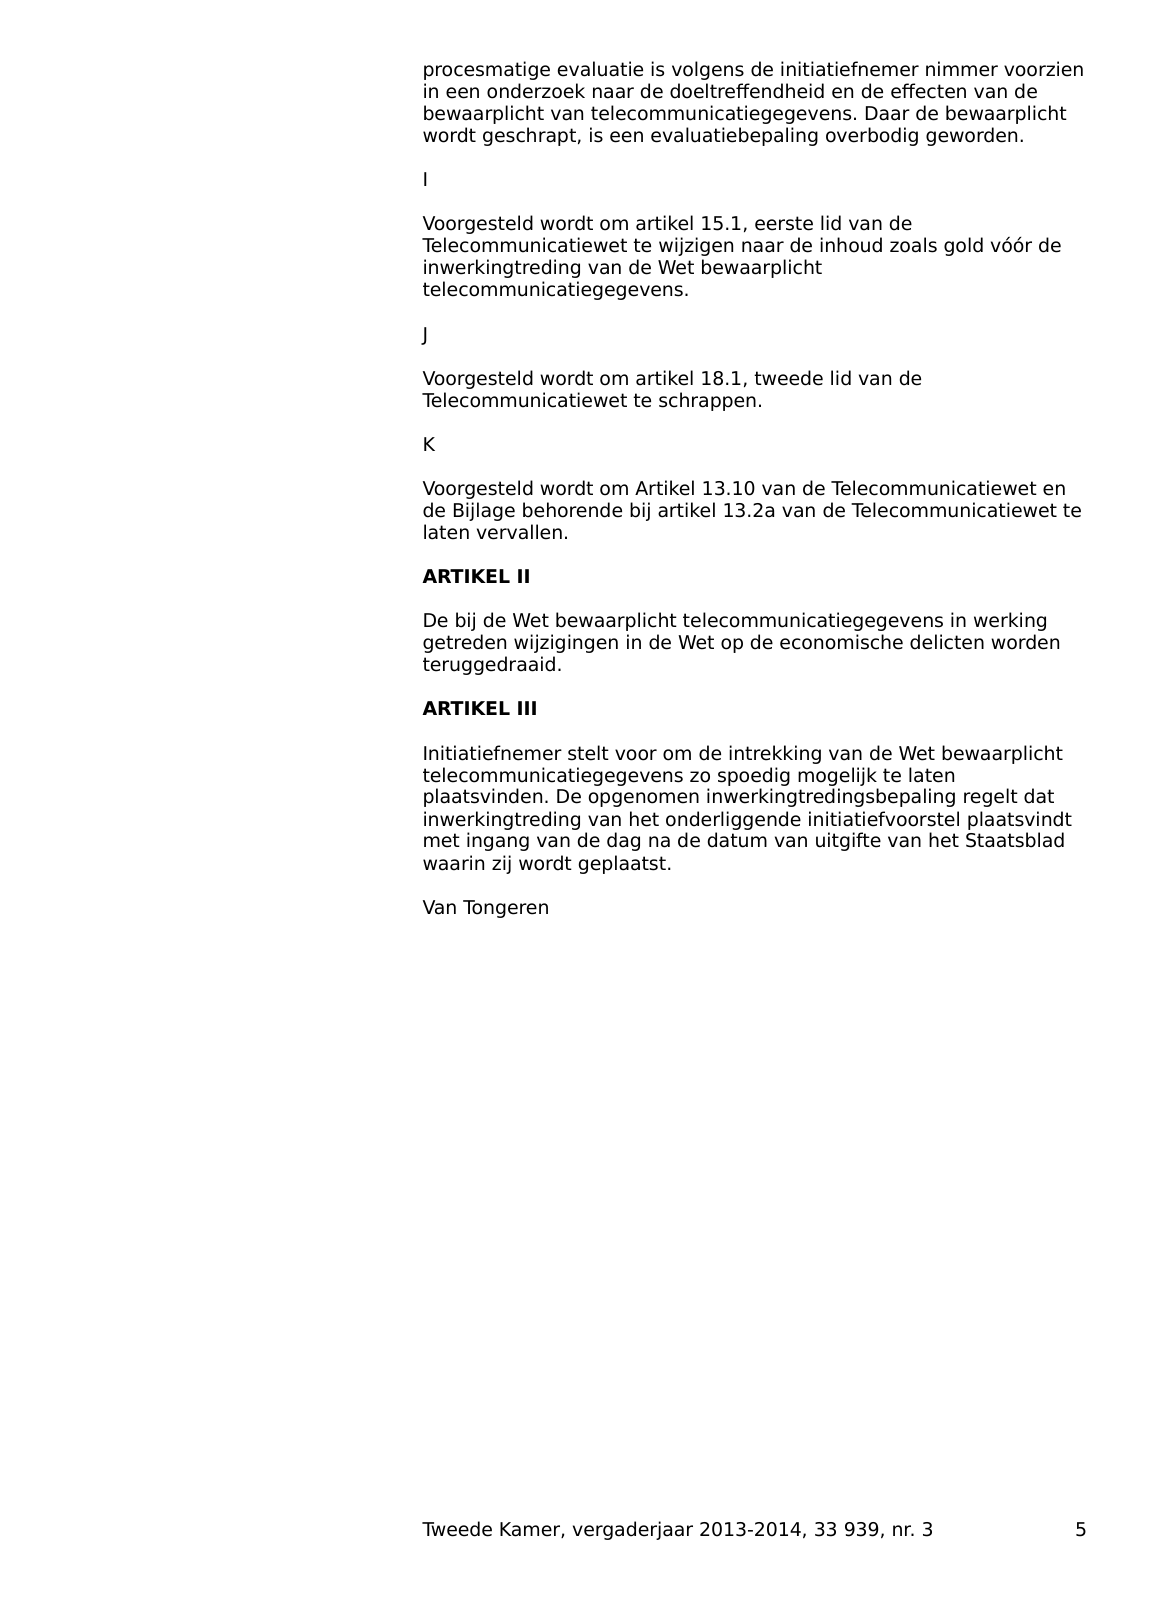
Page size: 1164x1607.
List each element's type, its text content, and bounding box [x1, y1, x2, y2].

subtitle I [422, 169, 1087, 191]
subtitle J [422, 323, 1087, 345]
text Voorgesteld wordt om Artikel 13.10 van de Telecommunicatiewet en de Bijlage behorende bij artikel 13.2a van de Telecommunicatiewet te laten vervallen. [422, 478, 1087, 544]
subtitle ARTIKEL II [422, 566, 1087, 588]
text Initiatiefnemer stelt voor om de intrekking van de Wet bewaarplicht telecommunicatiegegevens zo spoedig mogelijk te laten plaatsvinden. De opgenomen inwerkingtredingsbepaling regelt dat inwerkingtreding van het onderliggende initiatiefvoorstel plaatsvindt met ingang van de dag na de datum van uitgifte van het Staatsblad waarin zij wordt geplaatst. [422, 742, 1087, 874]
text Van Tongeren [422, 897, 1087, 918]
subtitle K [422, 434, 1087, 456]
text De bij de Wet bewaarplicht telecommunicatiegegevens in werking getreden wijzigingen in de Wet op de economische delicten worden teruggedraaid. [422, 610, 1087, 676]
text procesmatige evaluatie is volgens de initiatiefnemer nimmer voorzien in een onderzoek naar de doeltreffendheid en de effecten van de bewaarplicht van telecommunicatiegegevens. Daar de bewaarplicht wordt geschrapt, is een evaluatiebepaling overbodig geworden. [422, 59, 1087, 147]
text Voorgesteld wordt om artikel 15.1, eerste lid van de Telecommunicatiewet te wijzigen naar de inhoud zoals gold vóór de inwerkingtreding van de Wet bewaarplicht telecommunicatiegegevens. [422, 213, 1087, 301]
subtitle ARTIKEL III [422, 698, 1087, 720]
text Voorgesteld wordt om artikel 18.1, tweede lid van de Telecommunicatiewet te schrappen. [422, 368, 1087, 412]
